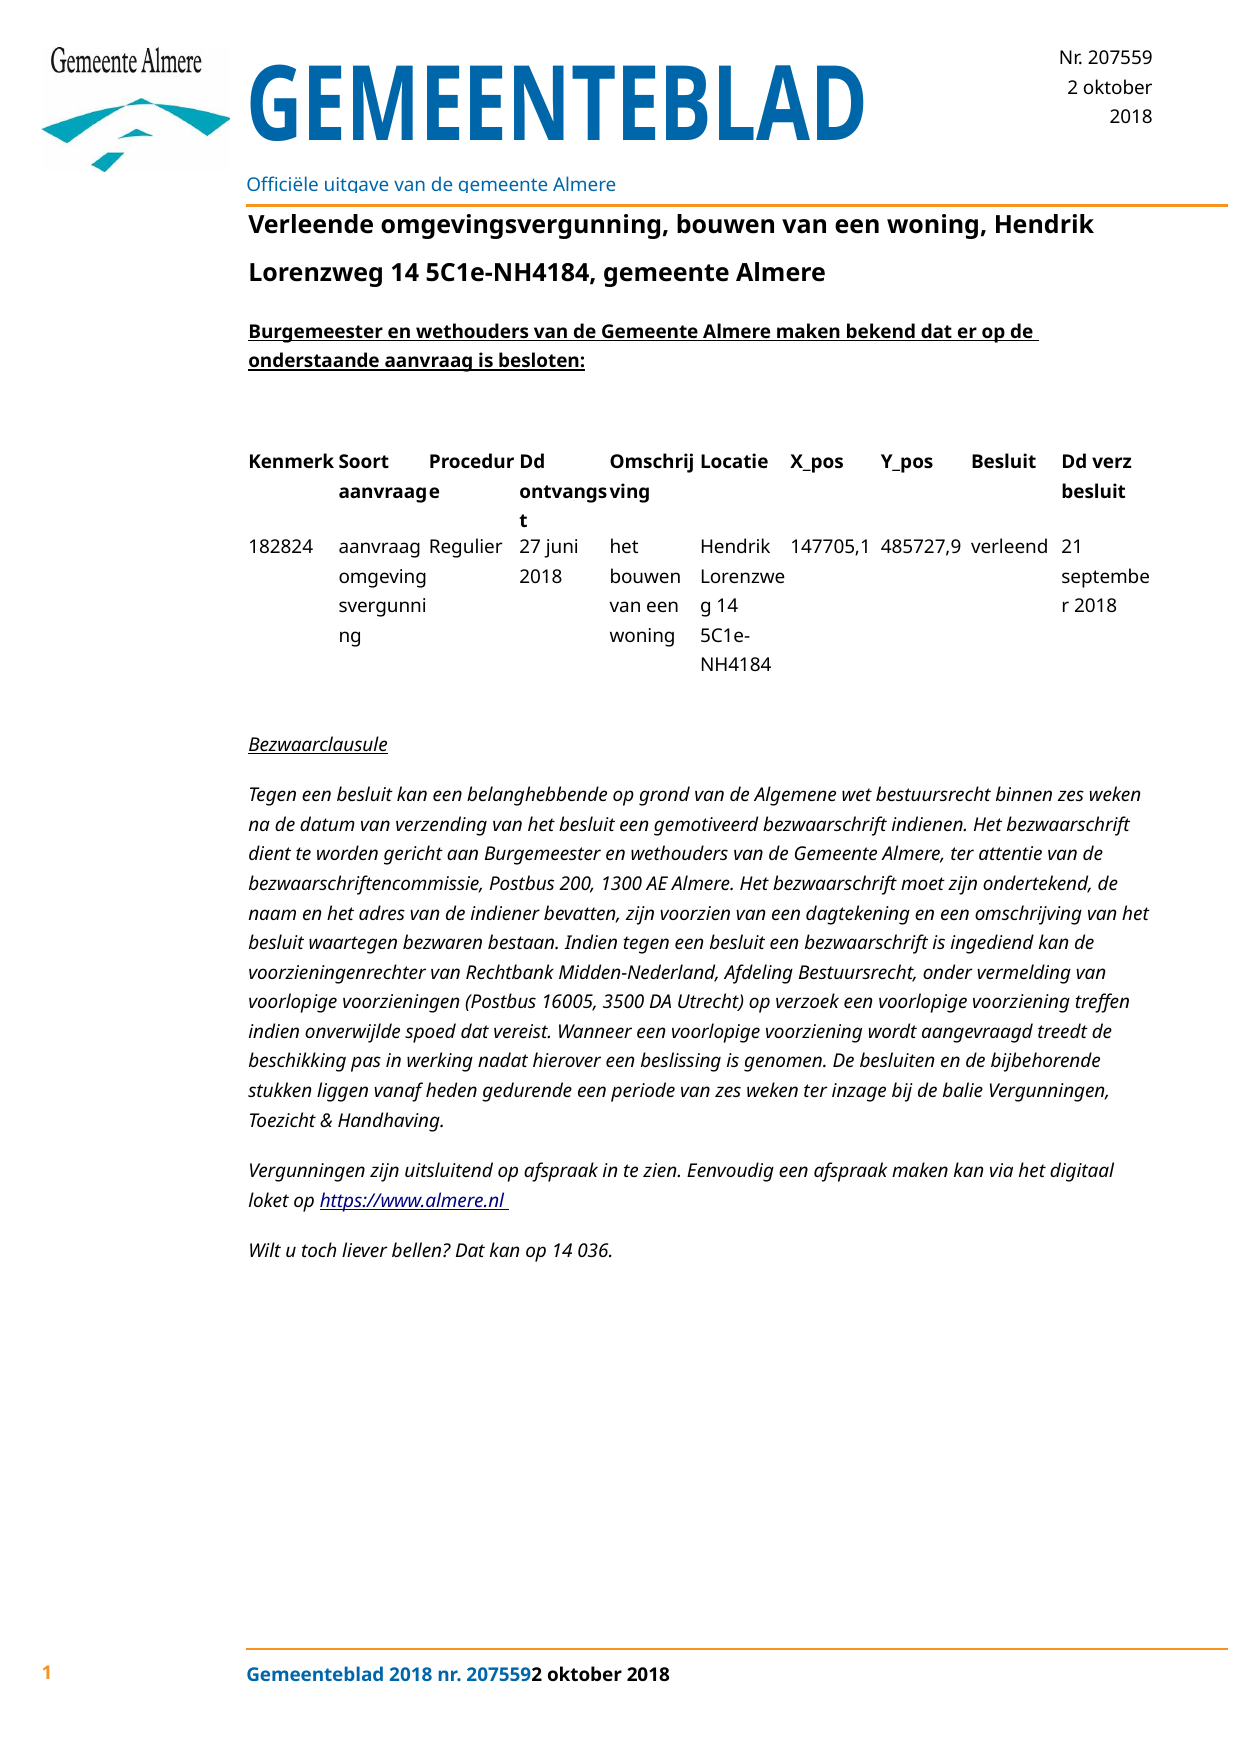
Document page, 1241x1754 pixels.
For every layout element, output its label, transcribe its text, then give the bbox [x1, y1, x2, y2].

text Verleende omgevingsvergunning, bouwen van een woning, Hendrik Lorenzweg 14 5C1e-NH4184, gemeente Almere [248, 207, 1152, 288]
table_cell 485727,9 [881, 533, 971, 677]
table_header Dd verz besluit [1061, 449, 1152, 533]
text Vergunningen zijn uitsluitend op afspraak in te zien. Eenvoudig een afspraak maken kan via het digitaal loket op https://www.almere.nl [248, 1157, 1152, 1213]
text Tegen een besluit kan een belanghebbende op grond van de Algemene wet bestuursrecht binnen zes weken na de datum van verzending van het besluit een gemotiveerd bezwaarschrift indienen. Het bezwaarschrift dient te worden gericht aan Burgemeester en wethouders van de Gemeente Almere, ter attentie van de bezwaarschriftencommissie, Postbus 200, 1300 AE Almere. Het bezwaarschrift moet zijn ondertekend, de naam en het adres van de indiener bevatten, zijn voorzien van een dagtekening en een omschrijving van het besluit waartegen bezwaren bestaan. Indien tegen een besluit een bezwaarschrift is ingediend kan de voorzieningenrechter van Rechtbank Midden-Nederland, Afdeling Bestuursrecht, onder vermelding van voorlopige voorzieningen (Postbus 16005, 3500 DA Utrecht) op verzoek een voorlopige voorziening treffen indien onverwijlde spoed dat vereist. Wanneer een voorlopige voorziening wordt aangevraagd treedt de beschikking pas in werking nadat hierover een beslissing is genomen. De besluiten en de bijbehorende stukken liggen vanaf heden gedurende een periode van zes weken ter inzage bij de balie Vergunningen, Toezicht & Handhaving. [248, 781, 1152, 1133]
table_header Procedure [429, 449, 519, 533]
table_cell 21 september 2018 [1061, 533, 1152, 677]
text Burgemeester en wethouders van de Gemeente Almere maken bekend dat er op de onderstaande aanvraag is besloten: [248, 318, 1152, 373]
table_header Kenmerk [248, 449, 338, 533]
table_cell 147705,1 [790, 533, 881, 677]
table_cell verleend [971, 533, 1061, 677]
table_cell Hendrik Lorenzweg 14 5C1e-NH4184 [700, 533, 790, 677]
table_header Soort aanvraag [338, 449, 429, 533]
table_header Besluit [971, 449, 1061, 533]
text Wilt u toch liever bellen? Dat kan op 14 036. [248, 1237, 1152, 1263]
picture [41, 47, 231, 172]
table_header Dd ontvangst [519, 449, 609, 533]
table_cell aanvraag omgevingsvergunning [338, 533, 429, 677]
table_cell 27 juni 2018 [519, 533, 609, 677]
table_header X_pos [790, 449, 881, 533]
table_cell Regulier [429, 533, 519, 677]
table_header Omschrijving [609, 449, 700, 533]
text Bezwaarclausule [248, 731, 1152, 757]
table_header Y_pos [881, 449, 971, 533]
table_header Locatie [700, 449, 790, 533]
table_cell 182824 [248, 533, 338, 677]
table_cell het bouwen van een woning [609, 533, 700, 677]
